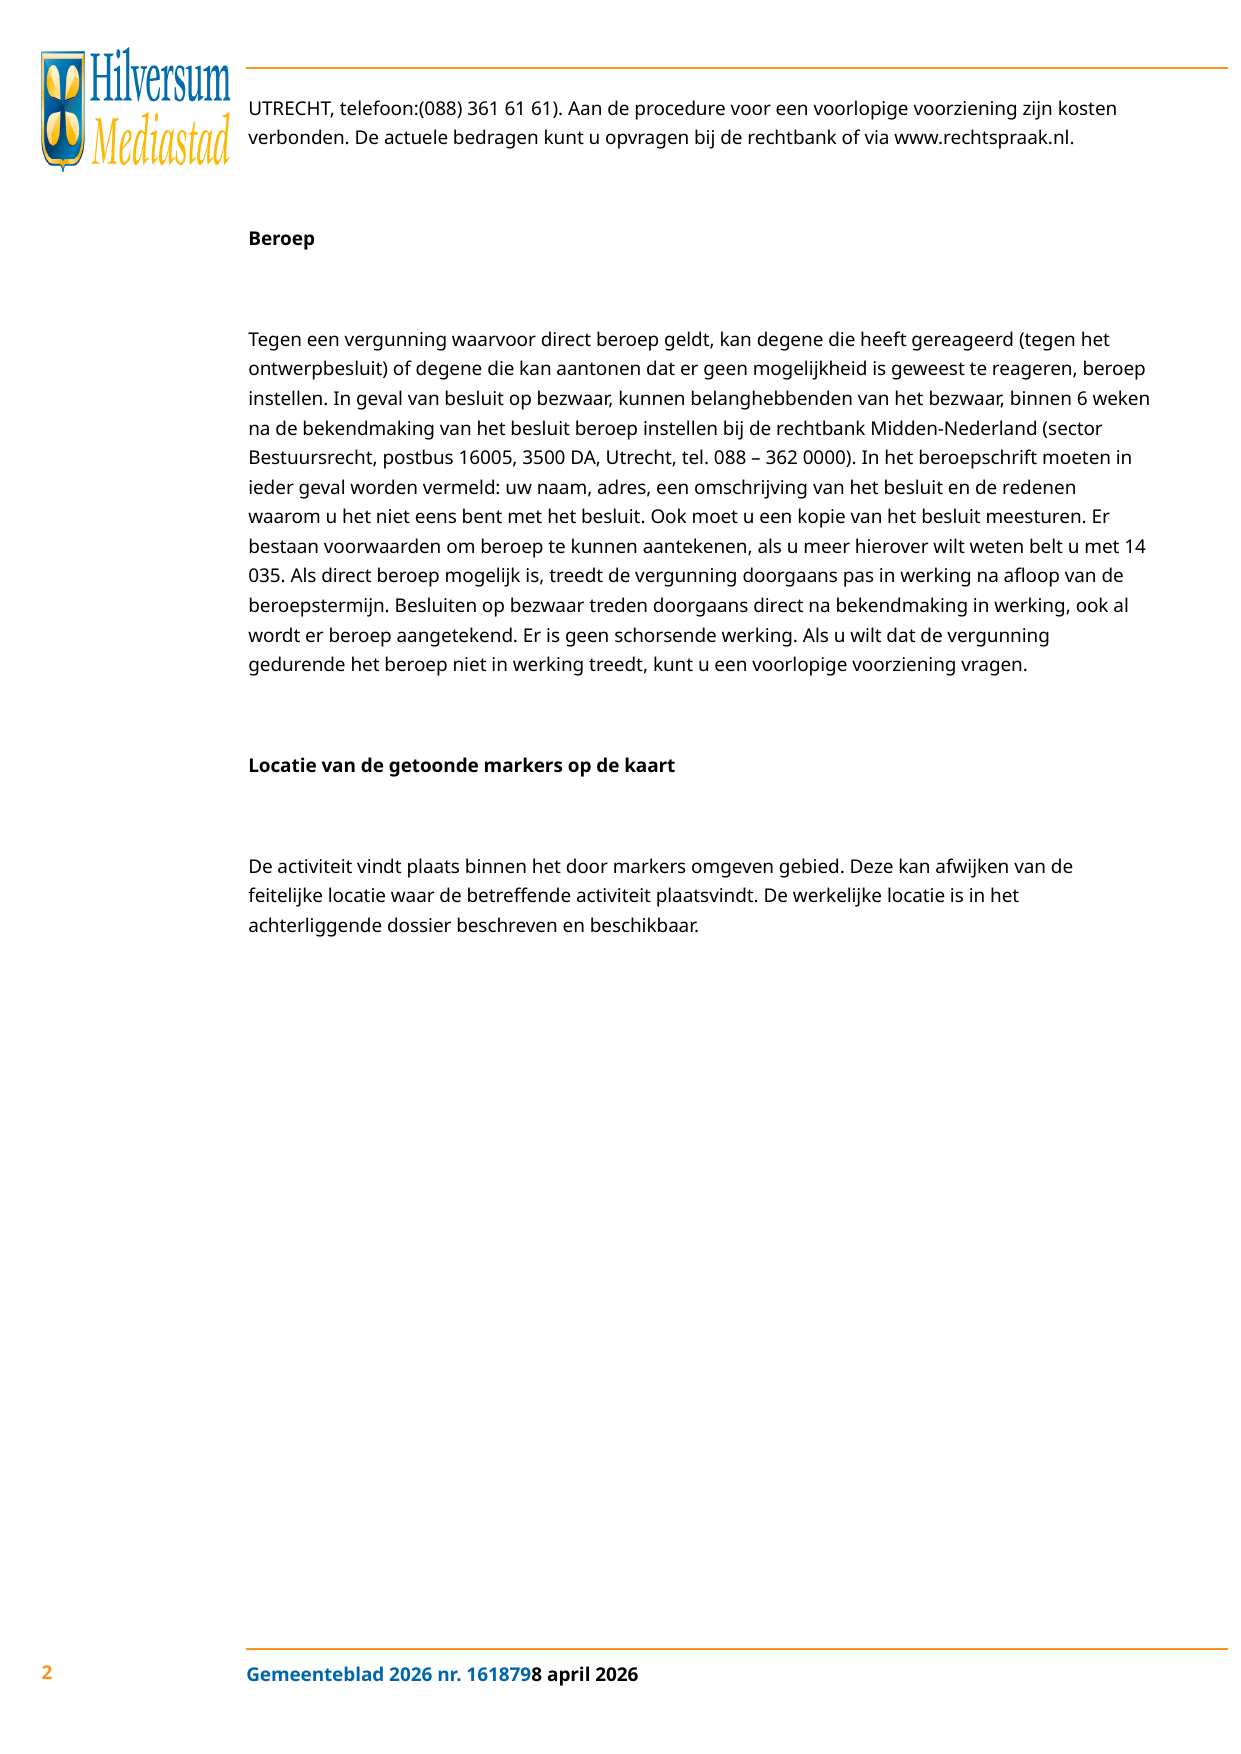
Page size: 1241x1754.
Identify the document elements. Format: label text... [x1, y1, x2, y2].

text Beroep [248, 225, 1152, 251]
text Tegen een vergunning waarvoor direct beroep geldt, kan degene die heeft gereageerd (tegen het ontwerpbesluit) of degene die kan aantonen dat er geen mogelijkheid is geweest te reageren, beroep instellen. In geval van besluit op bezwaar, kunnen belanghebbenden van het bezwaar, binnen 6 weken na de bekendmaking van het besluit beroep instellen bij de rechtbank Midden-Nederland (sector Bestuursrecht, postbus 16005, 3500 DA, Utrecht, tel. 088 – 362 0000). In het beroepschrift moeten in ieder geval worden vermeld: uw naam, adres, een omschrijving van het besluit en de redenen waarom u het niet eens bent met het besluit. Ook moet u een kopie van het besluit meesturen. Er bestaan voorwaarden om beroep te kunnen aantekenen, als u meer hierover wilt weten belt u met 14 035. Als direct beroep mogelijk is, treedt de vergunning doorgaans pas in werking na afloop van de beroepstermijn. Besluiten op bezwaar treden doorgaans direct na bekendmaking in werking, ook al wordt er beroep aangetekend. Er is geen schorsende werking. Als u wilt dat de vergunning gedurende het beroep niet in werking treedt, kunt u een voorlopige voorziening vragen. [248, 326, 1152, 677]
text UTRECHT, telefoon:(088) 361 61 61). Aan de procedure voor een voorlopige voorziening zijn kosten verbonden. De actuele bedragen kunt u opvragen bij de rechtbank of via www.rechtspraak.nl. [248, 95, 1152, 150]
text Locatie van de getoonde markers op de kaart [248, 752, 1152, 778]
text De activiteit vindt plaats binnen het door markers omgeven gebied. Deze kan afwijken van de feitelijke locatie waar de betreffende activiteit plaatsvindt. De werkelijke locatie is in het achterliggende dossier beschreven en beschikbaar. [248, 853, 1152, 938]
picture [41, 47, 231, 172]
